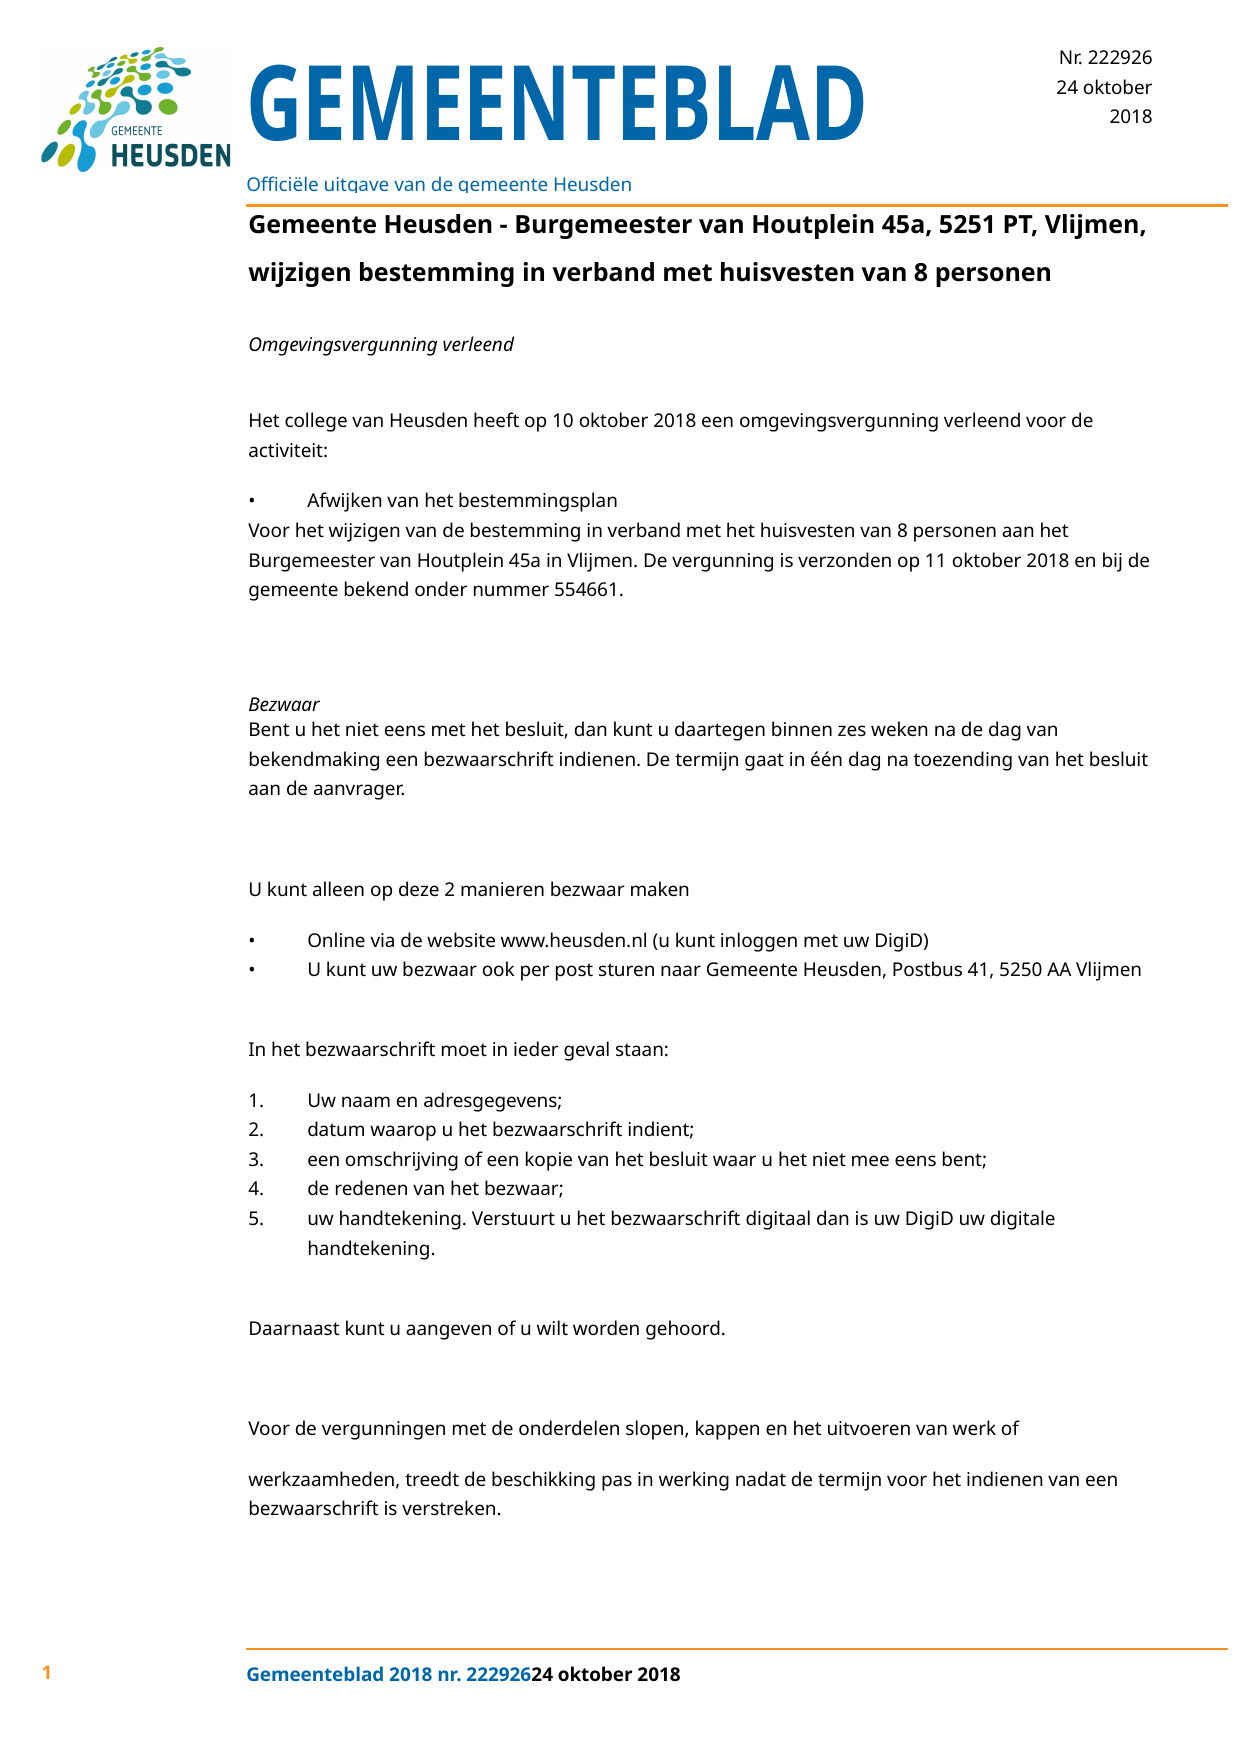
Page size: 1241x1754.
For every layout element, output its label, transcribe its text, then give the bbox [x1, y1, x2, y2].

text Voor de vergunningen met de onderdelen slopen, kappen en het uitvoeren van werk of [248, 1416, 1152, 1441]
list U kunt uw bezwaar ook per post sturen naar Gemeente Heusden, Postbus 41, 5250 AA Vlijmen [248, 956, 1152, 982]
text In het bezwaarschrift moet in ieder geval staan: [248, 1036, 1152, 1062]
list datum waarop u het bezwaarschrift indient; [248, 1116, 1152, 1142]
text U kunt alleen op deze 2 manieren bezwaar maken [248, 876, 1152, 902]
text Omgevingsvergunning verleend [248, 331, 1152, 357]
list een omschrijving of een kopie van het besluit waar u het niet mee eens bent; [248, 1146, 1152, 1172]
text Daarnaast kunt u aangeven of u wilt worden gehoord. [248, 1315, 1152, 1341]
text Bent u het niet eens met het besluit, dan kunt u daartegen binnen zes weken na de dag van bekendmaking een bezwaarschrift indienen. De termijn gaat in één dag na toezending van het besluit aan de aanvrager. [248, 716, 1152, 801]
list Uw naam en adresgegevens; [248, 1087, 1152, 1113]
list Afwijken van het bestemmingsplan [248, 488, 1152, 513]
text Voor het wijzigen van de bestemming in verband met het huisvesten van 8 personen aan het Burgemeester van Houtplein 45a in Vlijmen. De vergunning is verzonden op 11 oktober 2018 en bij de gemeente bekend onder nummer 554661. [248, 517, 1152, 602]
list uw handtekening. Verstuurt u het bezwaarschrift digitaal dan is uw DigiD uw digitale handtekening. [248, 1205, 1152, 1261]
text werkzaamheden, treedt de beschikking pas in werking nadat de termijn voor het indienen van een bezwaarschrift is verstreken. [248, 1466, 1152, 1521]
list de redenen van het bezwaar; [248, 1176, 1152, 1201]
text Bezwaar [248, 691, 1152, 716]
list Online via de website www.heusden.nl (u kunt inloggen met uw DigiD) [248, 927, 1152, 953]
text Gemeente Heusden - Burgemeester van Houtplein 45a, 5251 PT, Vlijmen, wijzigen bestemming in verband met huisvesten van 8 personen [248, 207, 1152, 288]
picture [41, 47, 231, 172]
text Het college van Heusden heeft op 10 oktober 2018 een omgevingsvergunning verleend voor de activiteit: [248, 408, 1152, 463]
